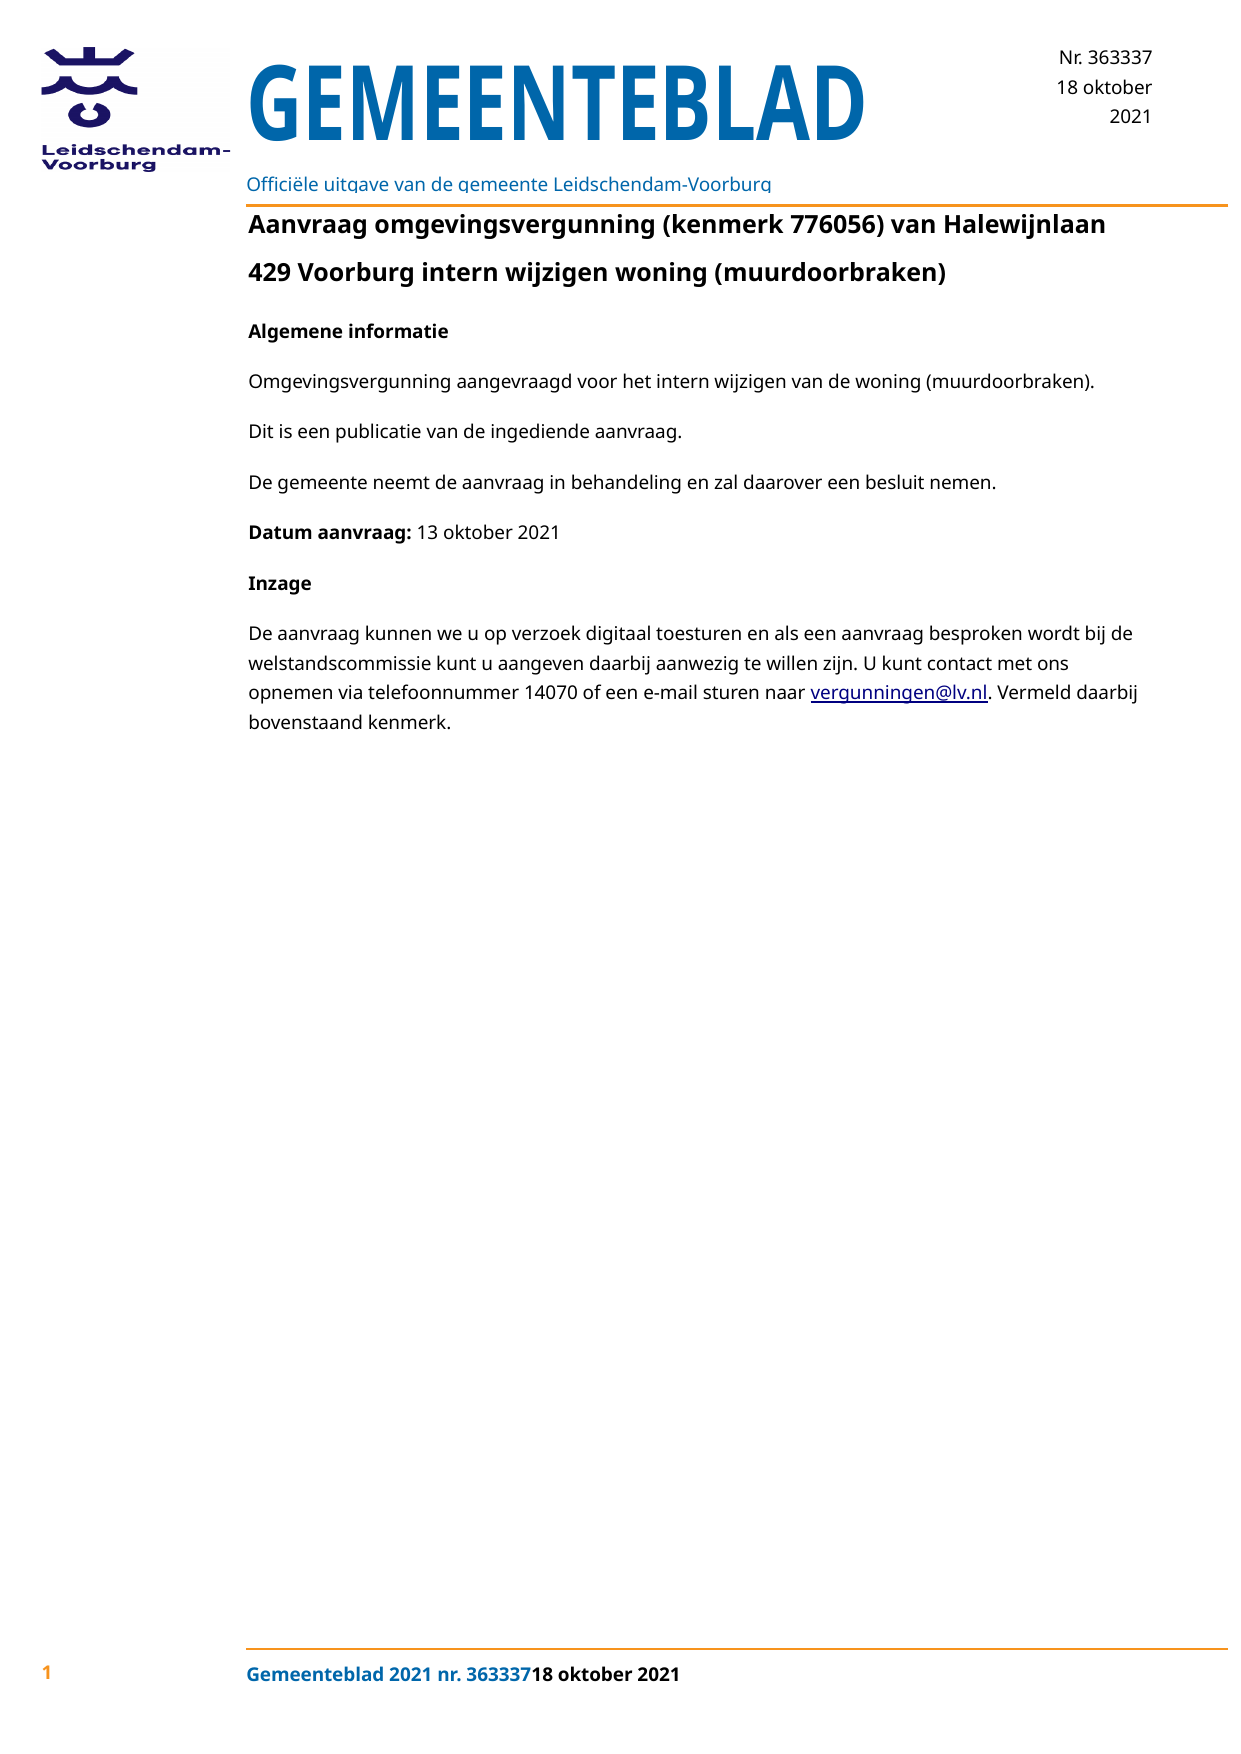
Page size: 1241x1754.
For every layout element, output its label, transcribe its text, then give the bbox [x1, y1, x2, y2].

text Aanvraag omgevingsvergunning (kenmerk 776056) van Halewijnlaan 429 Voorburg intern wijzigen woning (muurdoorbraken) [248, 207, 1152, 288]
text Datum aanvraag: 13 oktober 2021 [248, 519, 1152, 545]
text De gemeente neemt de aanvraag in behandeling en zal daarover een besluit nemen. [248, 469, 1152, 495]
picture [41, 47, 231, 172]
text Dit is een publicatie van de ingediende aanvraag. [248, 419, 1152, 444]
text Algemene informatie [248, 318, 1152, 344]
text Inzage [248, 570, 1152, 596]
text Omgevingsvergunning aangevraagd voor het intern wijzigen van de woning (muurdoorbraken). [248, 368, 1152, 394]
text De aanvraag kunnen we u op verzoek digitaal toesturen en als een aanvraag besproken wordt bij de welstandscommissie kunt u aangeven daarbij aanwezig te willen zijn. U kunt contact met ons opnemen via telefoonnummer 14070 of een e-mail sturen naar vergunningen@lv.nl. Vermeld daarbij bovenstaand kenmerk. [248, 620, 1152, 735]
